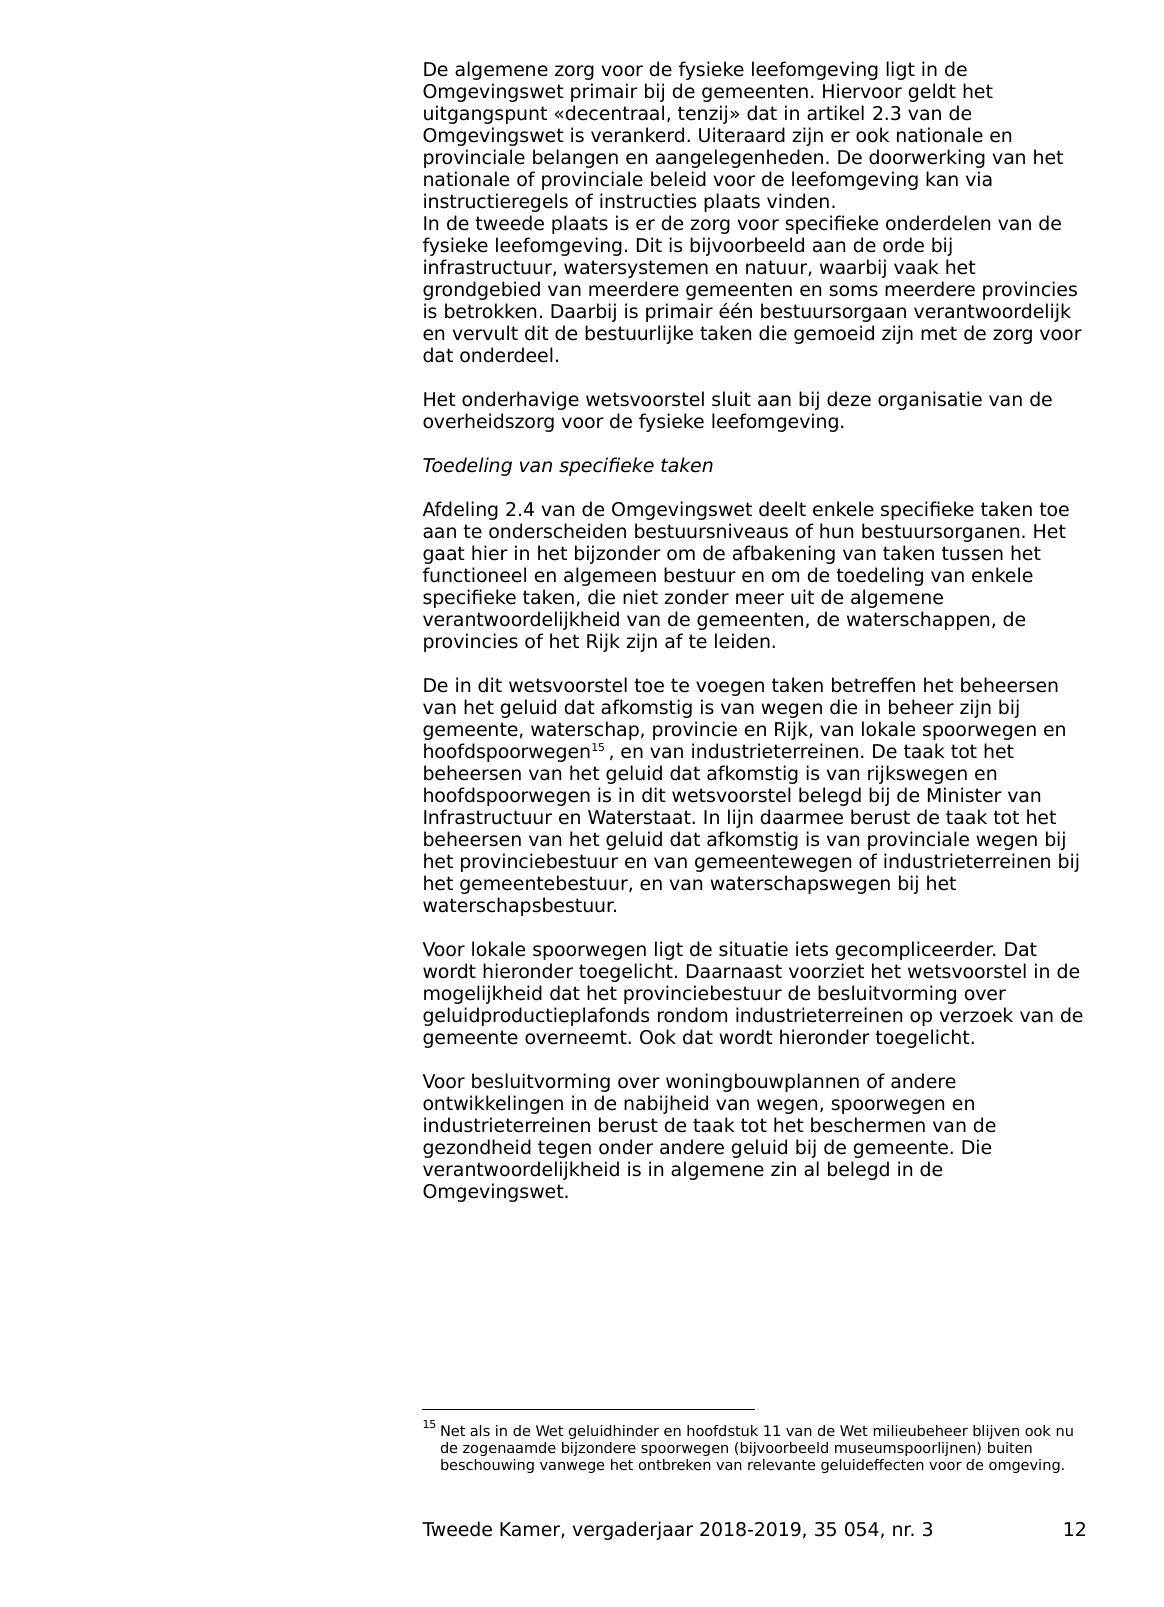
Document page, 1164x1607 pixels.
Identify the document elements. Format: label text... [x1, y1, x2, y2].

subtitle Toedeling van specifieke taken [422, 455, 1087, 477]
text Net als in de Wet geluidhinder en hoofdstuk 11 van de Wet milieubeheer blijven ook nu de zogenaamde bijzondere spoorwegen (bijvoorbeeld museumspoorlijnen) buiten beschouwing vanwege het ontbreken van relevante geluideffecten voor de omgeving. [422, 1418, 1087, 1474]
text Voor besluitvorming over woningbouwplannen of andere ontwikkelingen in de nabijheid van wegen, spoorwegen en industrieterreinen berust de taak tot het beschermen van de gezondheid tegen onder andere geluid bij de gemeente. Die verantwoordelijkheid is in algemene zin al belegd in de Omgevingswet. [422, 1071, 1087, 1203]
text De algemene zorg voor de fysieke leefomgeving ligt in de Omgevingswet primair bij de gemeenten. Hiervoor geldt het uitgangspunt «decentraal, tenzij» dat in artikel 2.3 van de Omgevingswet is verankerd. Uiteraard zijn er ook nationale en provinciale belangen en aangelegenheden. De doorwerking van het nationale of provinciale beleid voor de leefomgeving kan via instructieregels of instructies plaats vinden. [422, 59, 1087, 213]
text De in dit wetsvoorstel toe te voegen taken betreffen het beheersen van het geluid dat afkomstig is van wegen die in beheer zijn bij gemeente, waterschap, provincie en Rijk, van lokale spoorwegen en hoofdspoorwegen, en van industrieterreinen. De taak tot het beheersen van het geluid dat afkomstig is van rijkswegen en hoofdspoorwegen is in dit wetsvoorstel belegd bij de Minister van Infrastructuur en Waterstaat. In lijn daarmee berust de taak tot het beheersen van het geluid dat afkomstig is van provinciale wegen bij het provinciebestuur en van gemeentewegen of industrieterreinen bij het gemeentebestuur, en van waterschapswegen bij het waterschapsbestuur. [422, 675, 1087, 917]
text In de tweede plaats is er de zorg voor specifieke onderdelen van de fysieke leefomgeving. Dit is bijvoorbeeld aan de orde bij infrastructuur, watersystemen en natuur, waarbij vaak het grondgebied van meerdere gemeenten en soms meerdere provincies is betrokken. Daarbij is primair één bestuursorgaan verantwoordelijk en vervult dit de bestuurlijke taken die gemoeid zijn met de zorg voor dat onderdeel. [422, 213, 1087, 367]
text Voor lokale spoorwegen ligt de situatie iets gecompliceerder. Dat wordt hieronder toegelicht. Daarnaast voorziet het wetsvoorstel in de mogelijkheid dat het provinciebestuur de besluitvorming over geluidproductieplafonds rondom industrieterreinen op verzoek van de gemeente overneemt. Ook dat wordt hieronder toegelicht. [422, 939, 1087, 1049]
text Het onderhavige wetsvoorstel sluit aan bij deze organisatie van de overheidszorg voor de fysieke leefomgeving. [422, 389, 1087, 433]
text Afdeling 2.4 van de Omgevingswet deelt enkele specifieke taken toe aan te onderscheiden bestuursniveaus of hun bestuursorganen. Het gaat hier in het bijzonder om de afbakening van taken tussen het functioneel en algemeen bestuur en om de toedeling van enkele specifieke taken, die niet zonder meer uit de algemene verantwoordelijkheid van de gemeenten, de waterschappen, de provincies of het Rijk zijn af te leiden. [422, 499, 1087, 653]
